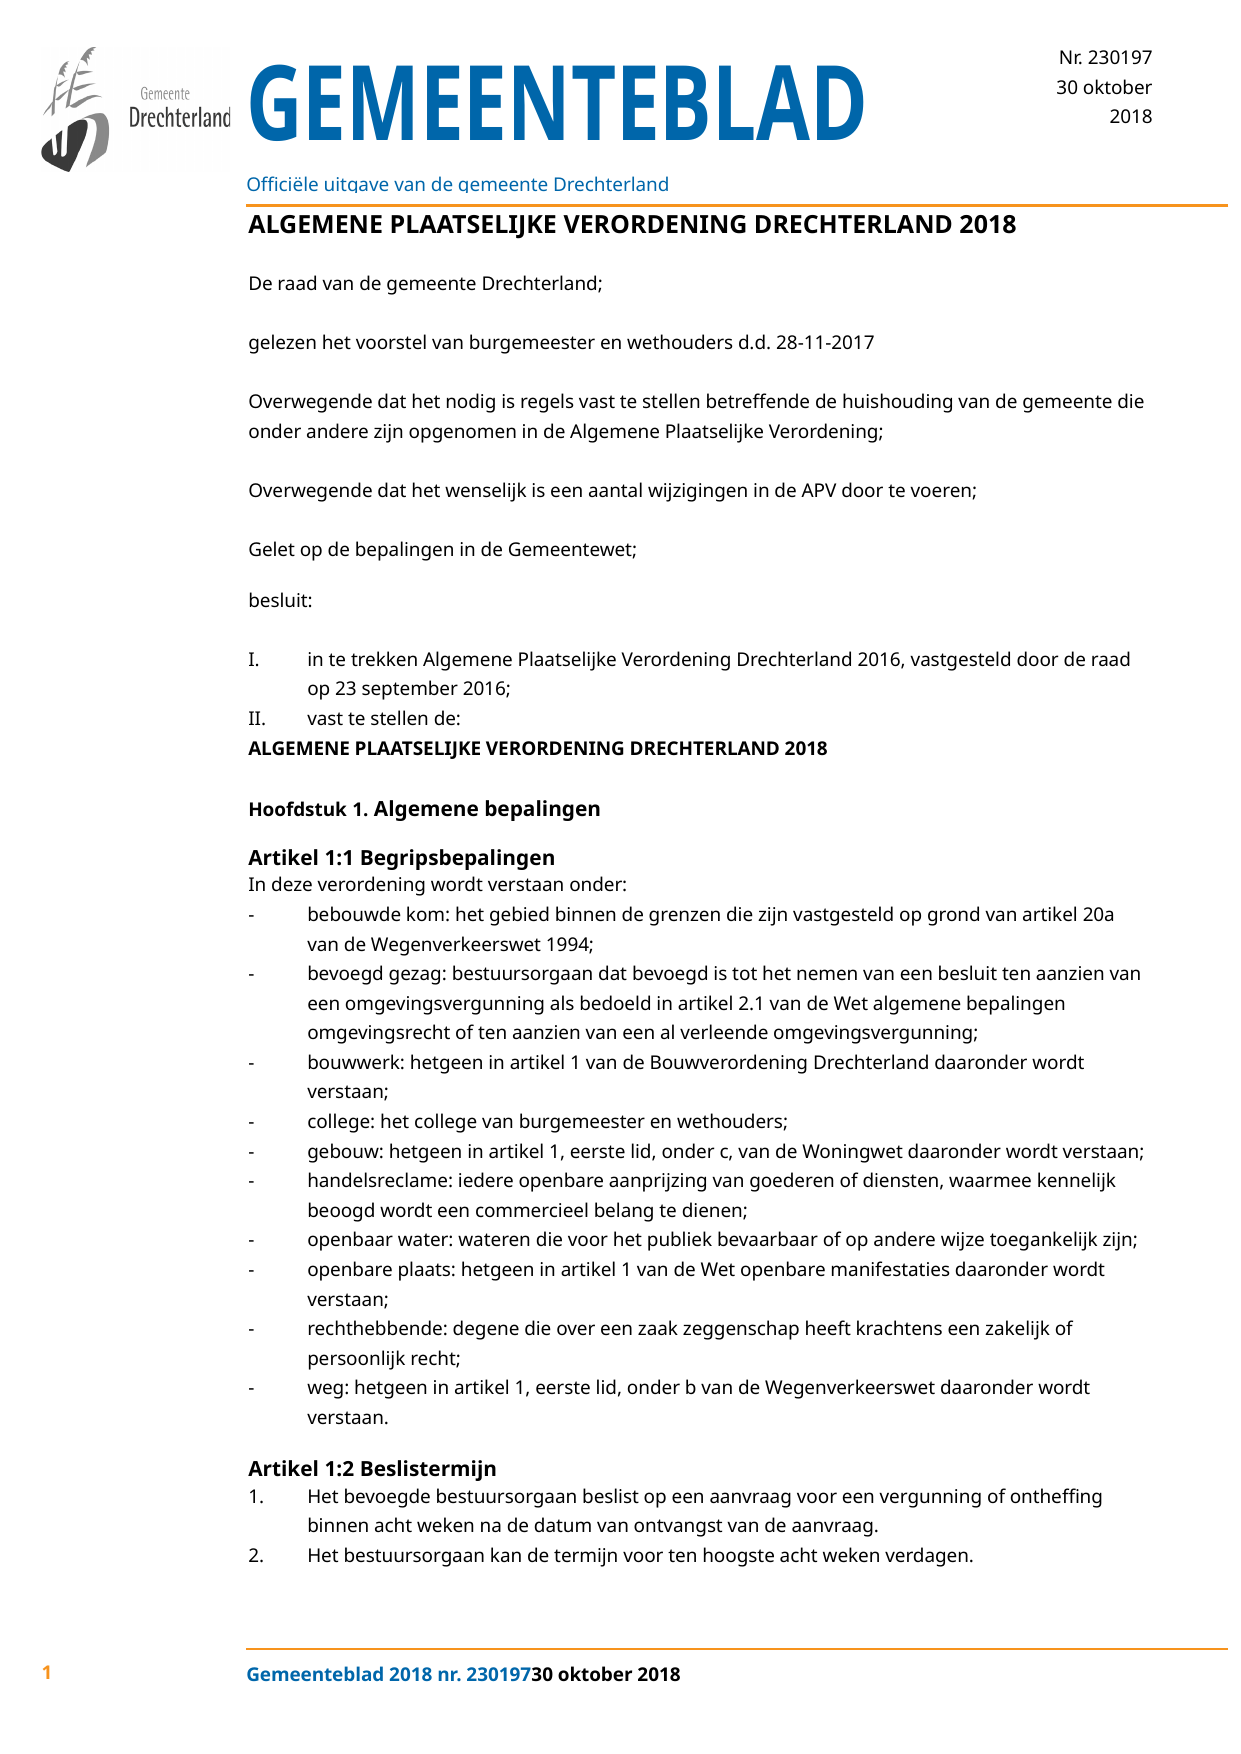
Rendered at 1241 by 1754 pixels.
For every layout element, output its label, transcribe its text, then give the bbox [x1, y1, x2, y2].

list college: het college van burgemeester en wethouders; [248, 1108, 1152, 1134]
text Artikel 1:1 Begripsbepalingen [248, 843, 1152, 872]
text Overwegende dat het wenselijk is een aantal wijzigingen in de APV door te voeren; [248, 477, 1152, 503]
list bouwwerk: hetgeen in artikel 1 van de Bouwverordening Drechterland daaronder wordt verstaan; [248, 1049, 1152, 1104]
list openbaar water: wateren die voor het publiek bevaarbaar of op andere wijze toegankelijk zijn; [248, 1227, 1152, 1252]
list Het bevoegde bestuursorgaan beslist op een aanvraag voor een vergunning of ontheffing binnen acht weken na de datum van ontvangst van de aanvraag. [248, 1483, 1152, 1538]
text De raad van de gemeente Drechterland; [248, 270, 1152, 296]
text Overwegende dat het nodig is regels vast te stellen betreffende de huishouding van de gemeente die onder andere zijn opgenomen in de Algemene Plaatselijke Verordening; [248, 389, 1152, 444]
text Gelet op de bepalingen in de Gemeentewet; [248, 537, 1152, 562]
list weg: hetgeen in artikel 1, eerste lid, onder b van de Wegenverkeerswet daaronder wordt verstaan. [248, 1374, 1152, 1430]
text gelezen het voorstel van burgemeester en wethouders d.d. 28-11-2017 [248, 329, 1152, 355]
text ALGEMENE PLAATSELIJKE VERORDENING DRECHTERLAND 2018 [248, 207, 1152, 241]
text In deze verordening wordt verstaan onder: [248, 872, 1152, 897]
list openbare plaats: hetgeen in artikel 1 van de Wet openbare manifestaties daaronder wordt verstaan; [248, 1256, 1152, 1312]
text besluit: [248, 587, 1152, 613]
list gebouw: hetgeen in artikel 1, eerste lid, onder c, van de Woningwet daaronder wordt verstaan; [248, 1138, 1152, 1164]
text Hoofdstuk 1. Algemene bepalingen [248, 794, 1152, 822]
list handelsreclame: iedere openbare aanprijzing van goederen of diensten, waarmee kennelijk beoogd wordt een commercieel belang te dienen; [248, 1167, 1152, 1223]
text Artikel 1:2 Beslistermijn [248, 1454, 1152, 1483]
list in te trekken Algemene Plaatselijke Verordening Drechterland 2016, vastgesteld door de raad op 23 september 2016; [248, 646, 1152, 701]
list bebouwde kom: het gebied binnen de grenzen die zijn vastgesteld op grond van artikel 20a van de Wegenverkeerswet 1994; [248, 901, 1152, 957]
text ALGEMENE PLAATSELIJKE VERORDENING DRECHTERLAND 2018 [248, 735, 1152, 761]
picture [41, 47, 231, 172]
list bevoegd gezag: bestuursorgaan dat bevoegd is tot het nemen van een besluit ten aanzien van een omgevingsvergunning als bedoeld in artikel 2.1 van de Wet algemene bepalingen omgevingsrecht of ten aanzien van een al verleende omgevingsvergunning; [248, 960, 1152, 1045]
list rechthebbende: degene die over een zaak zeggenschap heeft krachtens een zakelijk of persoonlijk recht; [248, 1315, 1152, 1371]
list vast te stellen de: [248, 705, 1152, 731]
list Het bestuursorgaan kan de termijn voor ten hoogste acht weken verdagen. [248, 1542, 1152, 1568]
